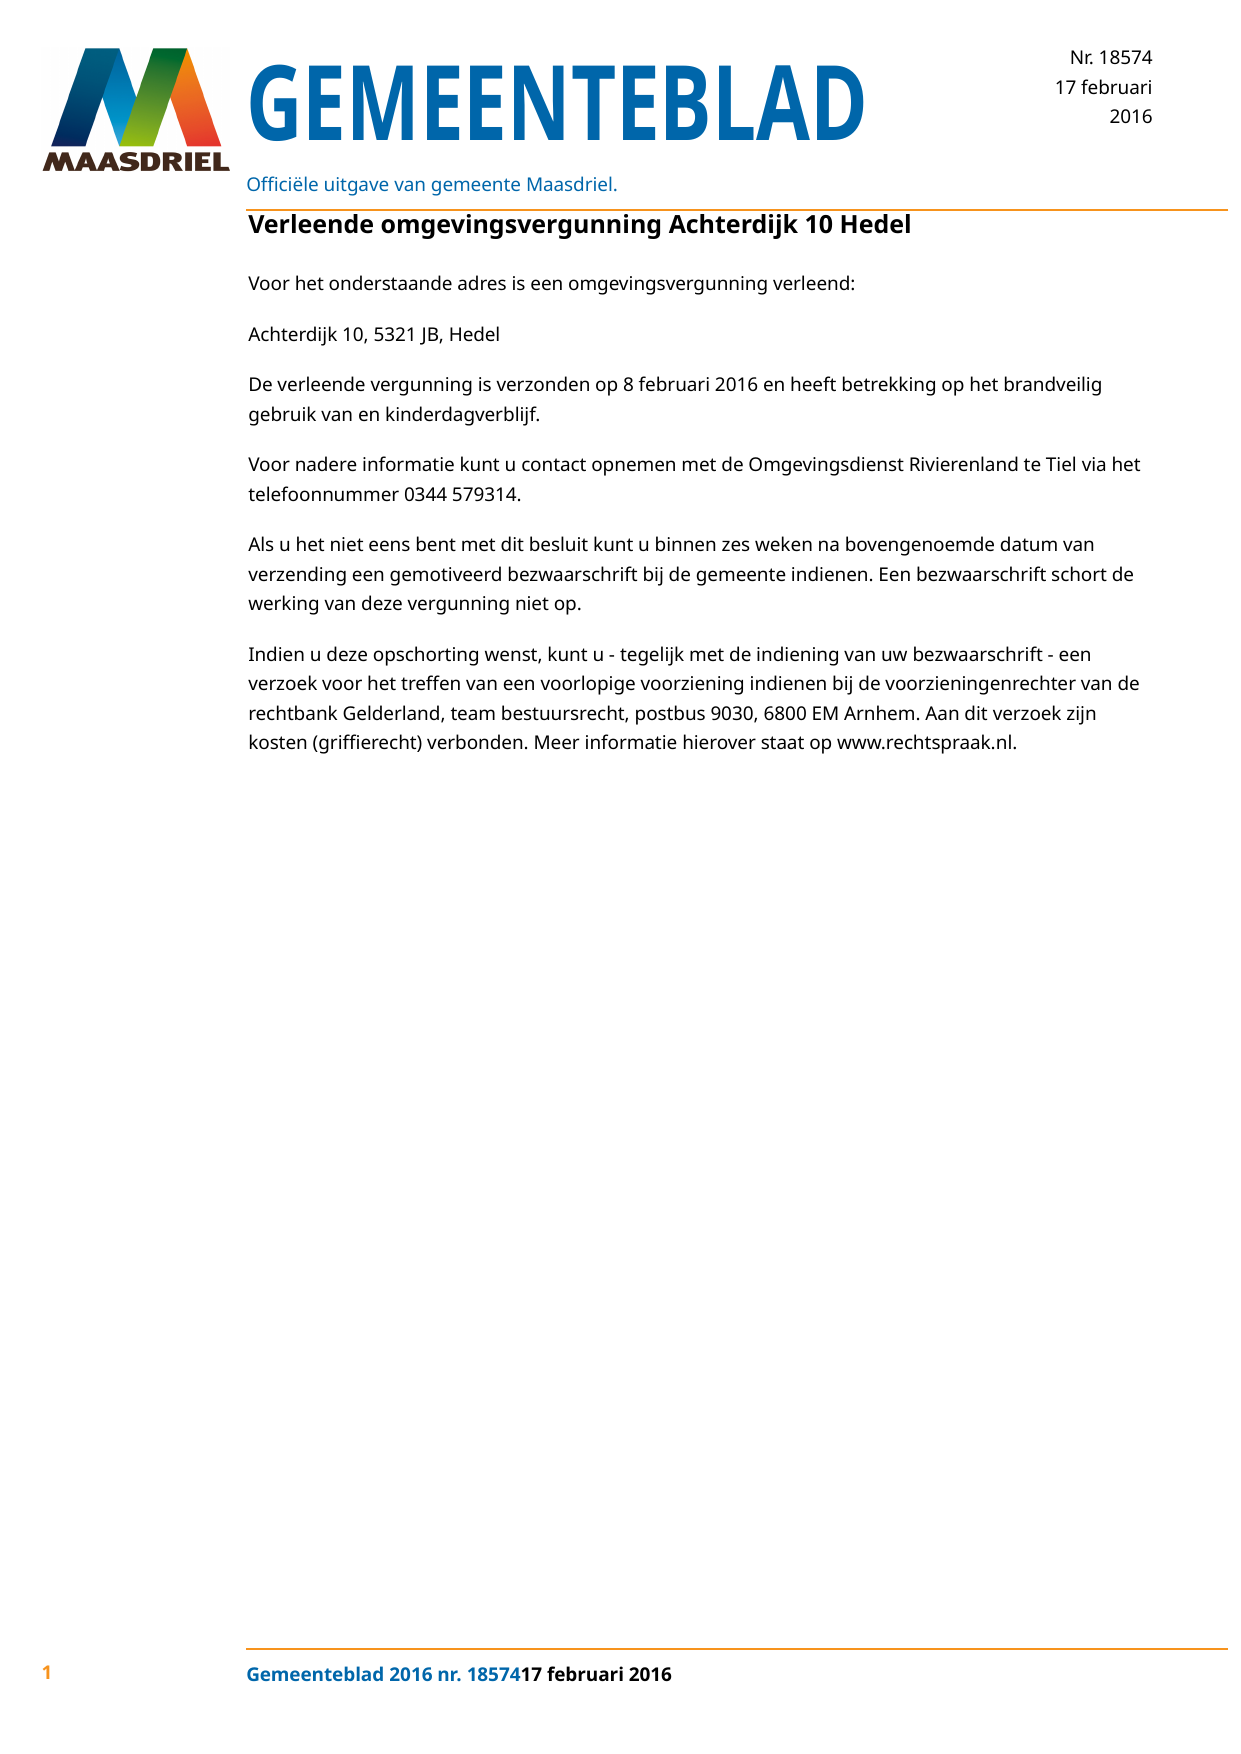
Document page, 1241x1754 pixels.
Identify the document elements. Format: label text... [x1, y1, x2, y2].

text Als u het niet eens bent met dit besluit kunt u binnen zes weken na bovengenoemde datum van verzending een gemotiveerd bezwaarschrift bij de gemeente indienen. Een bezwaarschrift schort de werking van deze vergunning niet op. [248, 531, 1152, 616]
text Voor het onderstaande adres is een omgevingsvergunning verleend: [248, 270, 1152, 296]
picture [41, 47, 231, 172]
text De verleende vergunning is verzonden op 8 februari 2016 en heeft betrekking op het brandveilig gebruik van en kinderdagverblijf. [248, 371, 1152, 426]
text Verleende omgevingsvergunning Achterdijk 10 Hedel [248, 211, 1152, 241]
text Voor nadere informatie kunt u contact opnemen met de Omgevingsdienst Rivierenland te Tiel via het telefoonnummer 0344 579314. [248, 451, 1152, 506]
text Indien u deze opschorting wenst, kunt u - tegelijk met de indiening van uw bezwaarschrift - een verzoek voor het treffen van een voorlopige voorziening indienen bij de voorzieningenrechter van de rechtbank Gelderland, team bestuursrecht, postbus 9030, 6800 EM Arnhem. Aan dit verzoek zijn kosten (griffierecht) verbonden. Meer informatie hierover staat op www.rechtspraak.nl. [248, 641, 1152, 755]
text Achterdijk 10, 5321 JB, Hedel [248, 321, 1152, 346]
